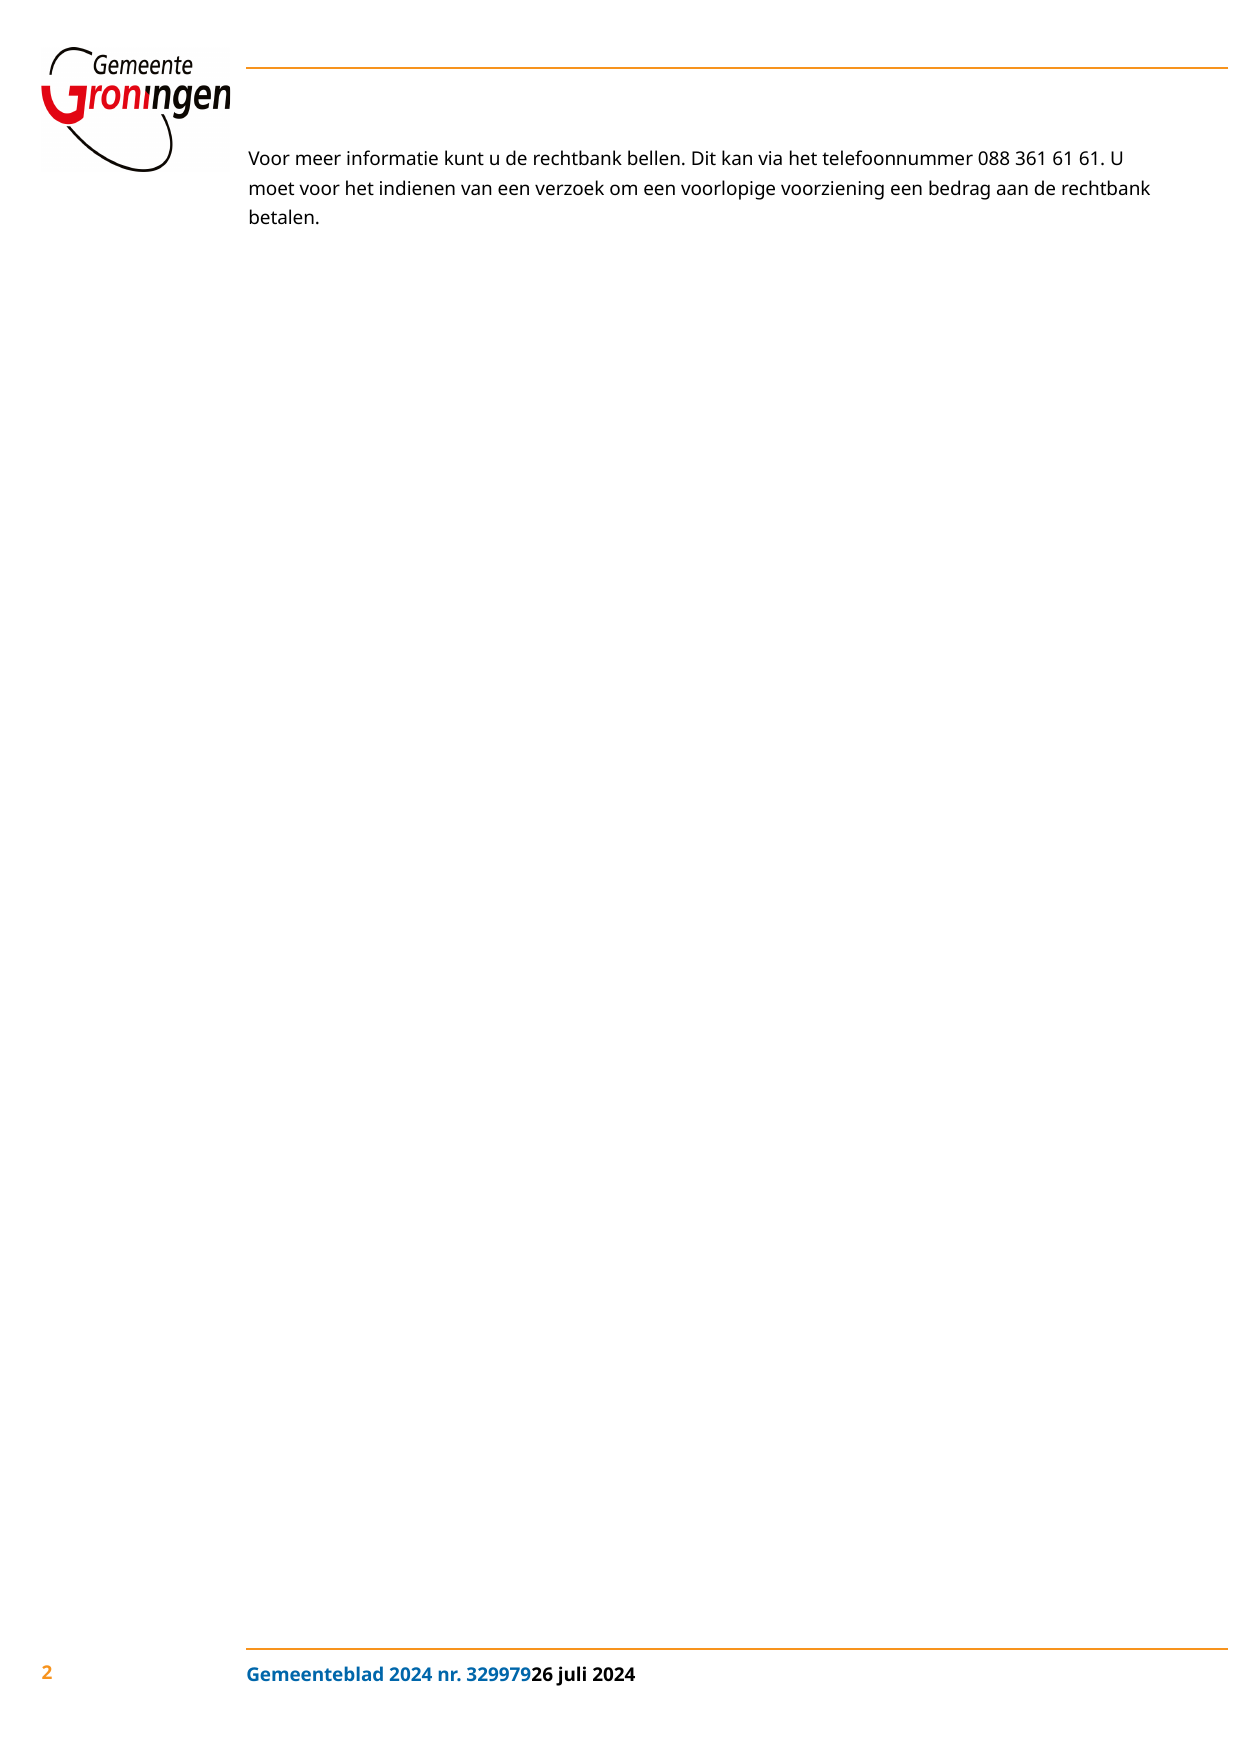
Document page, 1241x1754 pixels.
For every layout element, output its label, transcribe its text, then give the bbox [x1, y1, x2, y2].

picture [41, 47, 231, 172]
text Voor meer informatie kunt u de rechtbank bellen. Dit kan via het telefoonnummer 088 361 61 61. U moet voor het indienen van een verzoek om een voorlopige voorziening een bedrag aan de rechtbank betalen. [248, 145, 1152, 230]
